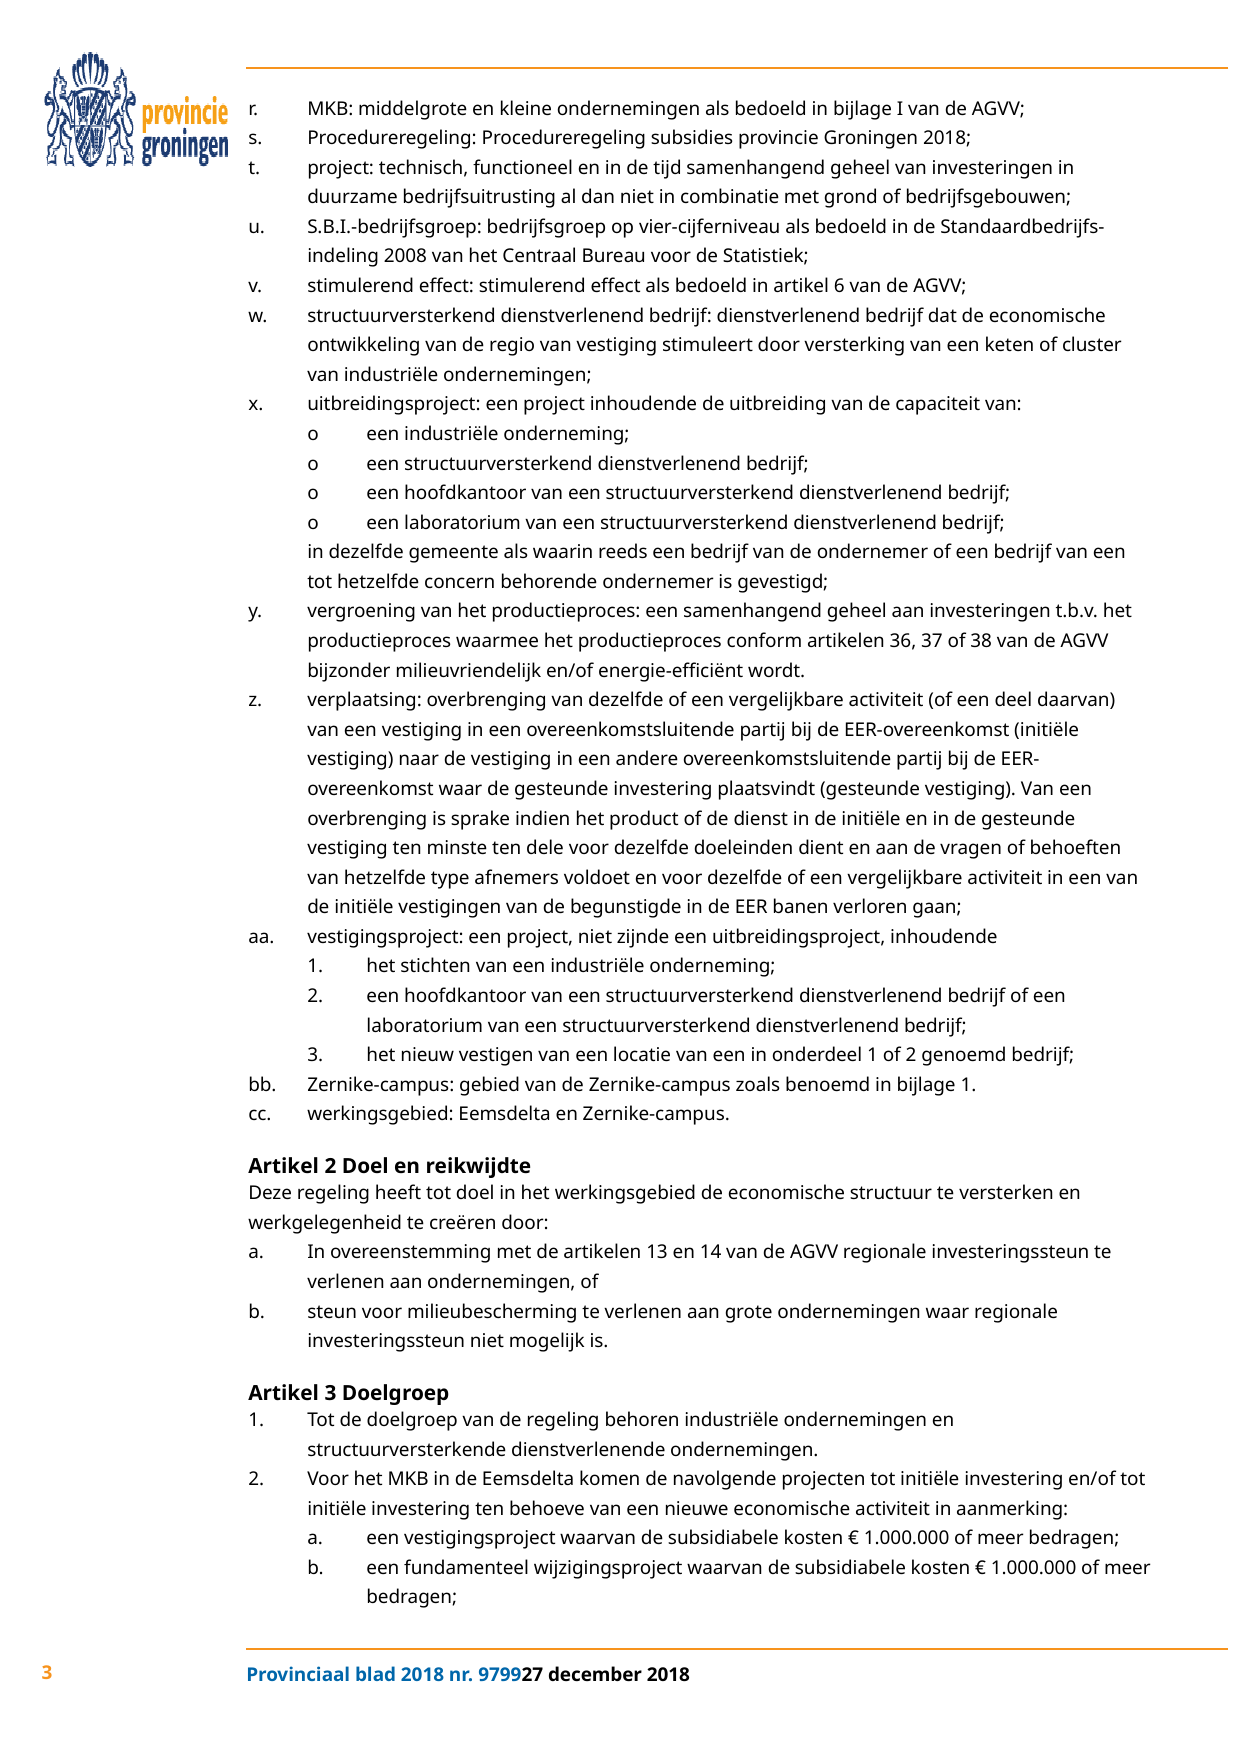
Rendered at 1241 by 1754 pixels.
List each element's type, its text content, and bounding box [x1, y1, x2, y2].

list het nieuw vestigen van een locatie van een in onderdeel 1 of 2 genoemd bedrijf; [307, 1041, 1152, 1067]
list het stichten van een industriële onderneming; [307, 953, 1152, 978]
text Deze regeling heeft tot doel in het werkingsgebied de economische structuur te versterken en werkgelegenheid te creëren door: [248, 1179, 1152, 1235]
text Artikel 2 Doel en reikwijdte [248, 1151, 1152, 1179]
list uitbreidingsproject: een project inhoudende de uitbreiding van de capaciteit van: [248, 391, 1152, 416]
list vergroening van het productieproces: een samenhangend geheel aan investeringen t.b.v. het productieproces waarmee het productieproces conform artikelen 36, 37 of 38 van de AGVV bijzonder milieuvriendelijk en/of energie-efficiënt wordt. [248, 598, 1152, 683]
picture [41, 47, 231, 172]
list Voor het MKB in de Eemsdelta komen de navolgende projecten tot initiële investering en/of tot initiële investering ten behoeve van een nieuwe economische activiteit in aanmerking: [248, 1465, 1152, 1521]
list MKB: middelgrote en kleine ondernemingen als bedoeld in bijlage I van de AGVV; [248, 95, 1152, 121]
text Artikel 3 Doelgroep [248, 1378, 1152, 1406]
list een hoofdkantoor van een structuurversterkend dienstverlenend bedrijf of een laboratorium van een structuurversterkend dienstverlenend bedrijf; [307, 982, 1152, 1038]
list een laboratorium van een structuurversterkend dienstverlenend bedrijf; [307, 509, 1152, 535]
list verplaatsing: overbrenging van dezelfde of een vergelijkbare activiteit (of een deel daarvan) van een vestiging in een overeenkomstsluitende partij bij de EER-overeenkomst (initiële vestiging) naar de vestiging in een andere overeenkomstsluitende partij bij de EER-overeenkomst waar de gesteunde investering plaatsvindt (gesteunde vestiging). Van een overbrenging is sprake indien het product of de dienst in de initiële en in de gesteunde vestiging ten minste ten dele voor dezelfde doeleinden dient en aan de vragen of behoeften van hetzelfde type afnemers voldoet en voor dezelfde of een vergelijkbare activiteit in een van de initiële vestigingen van de begunstigde in de EER banen verloren gaan; [248, 686, 1152, 919]
list een industriële onderneming; [307, 420, 1152, 446]
list steun voor milieubescherming te verlenen aan grote ondernemingen waar regionale investeringssteun niet mogelijk is. [248, 1298, 1152, 1353]
list een structuurversterkend dienstverlenend bedrijf; [307, 450, 1152, 476]
list structuurversterkend dienstverlenend bedrijf: dienstverlenend bedrijf dat de economische ontwikkeling van de regio van vestiging stimuleert door versterking van een keten of cluster van industriële ondernemingen; [248, 302, 1152, 387]
list een fundamenteel wijzigingsproject waarvan de subsidiabele kosten € 1.000.000 of meer bedragen; [307, 1554, 1152, 1609]
list een hoofdkantoor van een structuurversterkend dienstverlenend bedrijf; [307, 479, 1152, 505]
list S.B.I.-bedrijfsgroep: bedrijfsgroep op vier-cijferniveau als bedoeld in de Standaardbedrijfs-indeling 2008 van het Centraal Bureau voor de Statistiek; [248, 213, 1152, 268]
list Tot de doelgroep van de regeling behoren industriële ondernemingen en structuurversterkende dienstverlenende ondernemingen. [248, 1406, 1152, 1462]
list Zernike-campus: gebied van de Zernike-campus zoals benoemd in bijlage 1. [248, 1071, 1152, 1097]
list werkingsgebied: Eemsdelta en Zernike-campus. [248, 1101, 1152, 1126]
list vestigingsproject: een project, niet zijnde een uitbreidingsproject, inhoudende [248, 923, 1152, 949]
list in dezelfde gemeente als waarin reeds een bedrijf van de ondernemer of een bedrijf van een tot hetzelfde concern behorende ondernemer is gevestigd; [248, 538, 1152, 594]
list een vestigingsproject waarvan de subsidiabele kosten € 1.000.000 of meer bedragen; [307, 1524, 1152, 1550]
list stimulerend effect: stimulerend effect als bedoeld in artikel 6 van de AGVV; [248, 272, 1152, 298]
list Procedureregeling: Procedureregeling subsidies provincie Groningen 2018; [248, 124, 1152, 150]
list In overeenstemming met de artikelen 13 en 14 van de AGVV regionale investeringssteun te verlenen aan ondernemingen, of [248, 1239, 1152, 1294]
list project: technisch, functioneel en in de tijd samenhangend geheel van investeringen in duurzame bedrijfsuitrusting al dan niet in combinatie met grond of bedrijfsgebouwen; [248, 154, 1152, 209]
